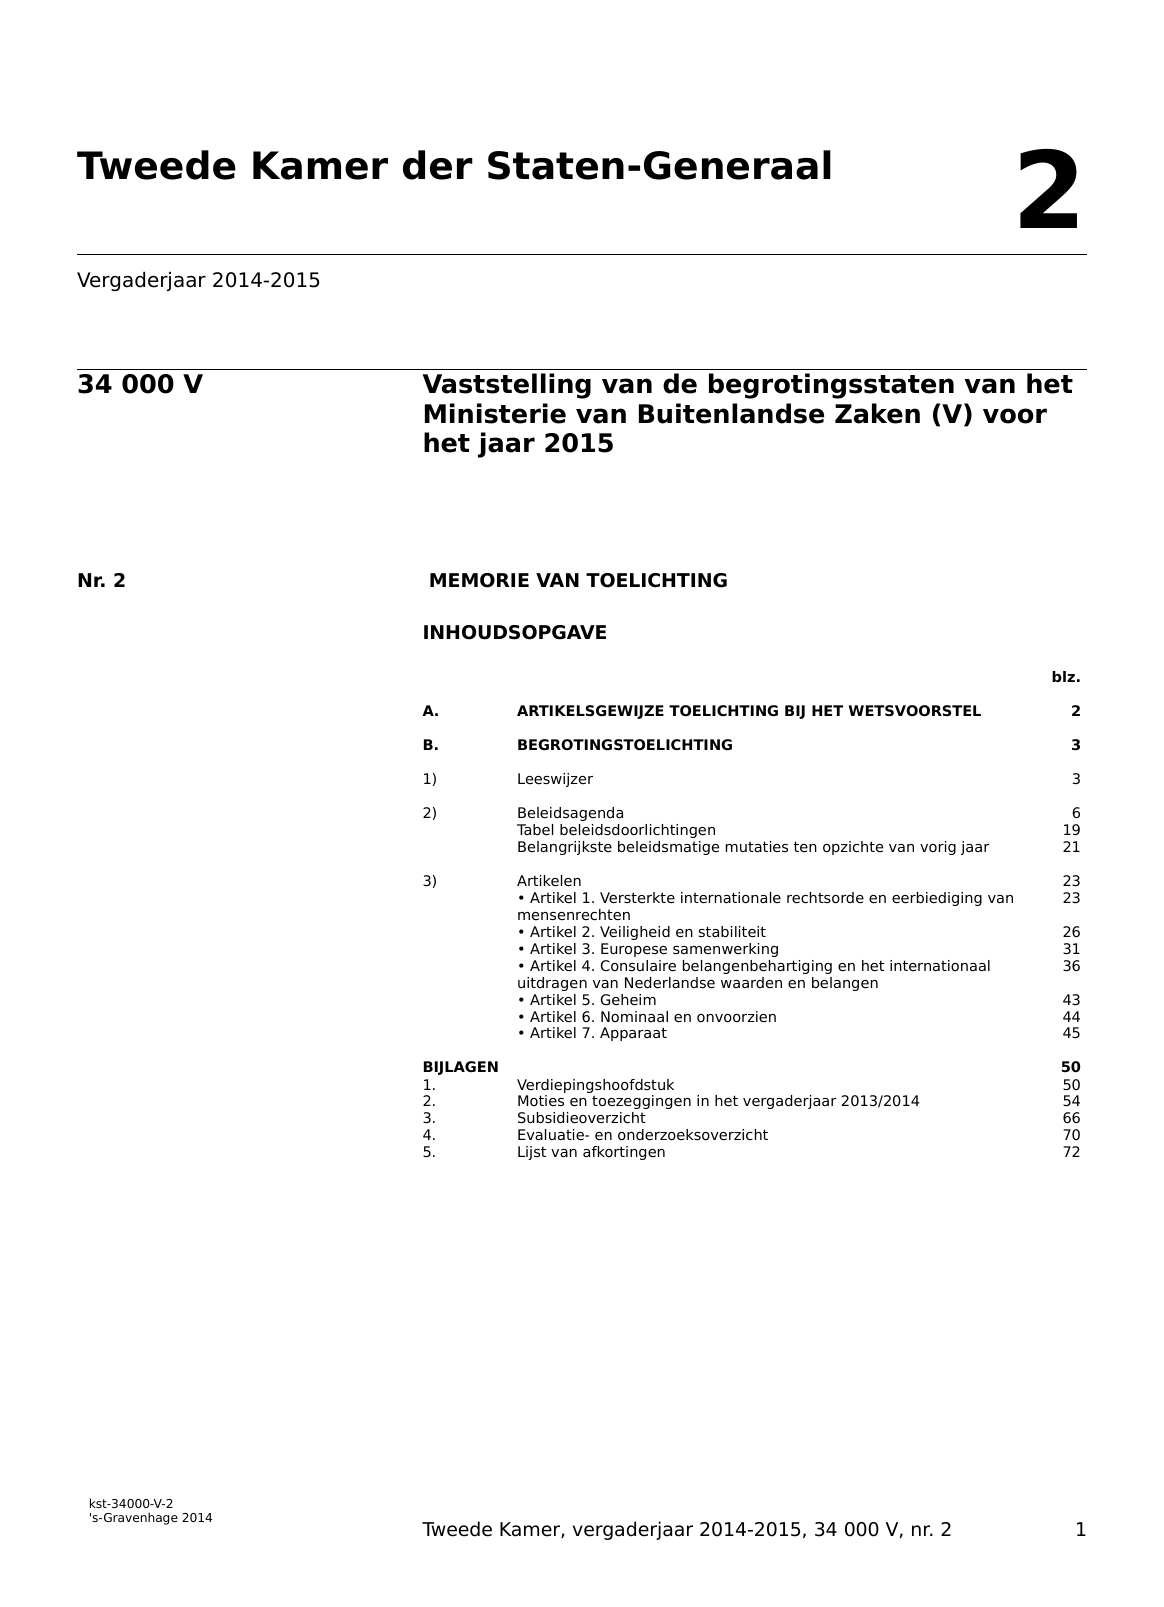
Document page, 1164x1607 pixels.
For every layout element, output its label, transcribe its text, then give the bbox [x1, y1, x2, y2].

table_cell ARTIKELSGEWIJZE TOELICHTING BIJ HET WETSVOORSTEL [511, 703, 1028, 720]
table_cell [422, 1043, 511, 1059]
table_cell [511, 754, 1028, 771]
table_cell 23 [1028, 890, 1087, 923]
table_cell 43 [1028, 991, 1087, 1008]
table_cell 5. [422, 1144, 511, 1161]
table_cell [422, 856, 511, 873]
table_cell • Artikel 3. Europese samenwerking [511, 941, 1028, 957]
table_cell 3 [1028, 771, 1087, 788]
table_cell • Artikel 5. Geheim [511, 991, 1028, 1008]
table_cell [422, 941, 511, 957]
table_cell 2 [1028, 703, 1087, 720]
table_cell • Artikel 1. Versterkte internationale rechtsorde en eerbiediging van mensenrechten [511, 890, 1028, 923]
table_cell 50 [1028, 1059, 1087, 1076]
table_cell BIJLAGEN [422, 1059, 511, 1076]
subtitle 34 000 V Vaststelling van de begrotingsstaten van het Ministerie van Buitenlandse Zaken (V) voor het jaar 2015 [77, 370, 1087, 459]
table_cell Tabel beleidsdoorlichtingen [511, 822, 1028, 839]
table_cell [422, 958, 511, 991]
table_cell [1028, 1043, 1087, 1059]
table_cell [511, 686, 1028, 703]
table_cell [422, 991, 511, 1008]
table_header blz. [1028, 669, 1087, 686]
table_cell 54 [1028, 1093, 1087, 1110]
table_cell • Artikel 7. Apparaat [511, 1025, 1028, 1042]
text 's-Gravenhage 2014 [88, 1511, 323, 1525]
table_cell • Artikel 4. Consulaire belangenbehartiging en het internationaal uitdragen van Nederlandse waarden en belangen [511, 958, 1028, 991]
table_cell [422, 788, 511, 805]
table_header Tweede Kamer der Staten-Generaal [77, 130, 886, 254]
table_cell 50 [1028, 1076, 1087, 1093]
table_cell 31 [1028, 941, 1087, 957]
table_cell Evaluatie- en onderzoeksoverzicht [511, 1127, 1028, 1144]
table_cell 44 [1028, 1009, 1087, 1025]
table_cell [1028, 720, 1087, 737]
table_cell A. [422, 703, 511, 720]
table_cell [511, 1059, 1028, 1076]
table_cell 66 [1028, 1110, 1087, 1127]
table_cell 2. [422, 1093, 511, 1110]
table_cell [422, 754, 511, 771]
table_cell [422, 1009, 511, 1025]
table_cell 72 [1028, 1144, 1087, 1161]
table_cell 23 [1028, 873, 1087, 889]
table_cell Lijst van afkortingen [511, 1144, 1028, 1161]
table_cell 3) [422, 873, 511, 889]
text kst-34000-V-2 [88, 1497, 323, 1511]
table_cell [422, 720, 511, 737]
table_cell [511, 1043, 1028, 1059]
table_cell Vergaderjaar 2014-2015 [77, 255, 1087, 369]
table_cell [422, 1025, 511, 1042]
table_cell [422, 822, 511, 839]
table_cell • Artikel 6. Nominaal en onvoorzien [511, 1009, 1028, 1025]
table_cell Subsidieoverzicht [511, 1110, 1028, 1127]
subtitle Nr. 2 MEMORIE VAN TOELICHTING [77, 570, 1087, 592]
table_cell [511, 788, 1028, 805]
table_cell 4. [422, 1127, 511, 1144]
table_cell [1028, 788, 1087, 805]
table_cell [422, 890, 511, 923]
table_header [422, 669, 511, 686]
table_cell [1028, 856, 1087, 873]
table_cell Verdiepingshoofdstuk [511, 1076, 1028, 1093]
table_cell Moties en toezeggingen in het vergaderjaar 2013/2014 [511, 1093, 1028, 1110]
table_cell 3 [1028, 737, 1087, 754]
table_cell 45 [1028, 1025, 1087, 1042]
table_cell 6 [1028, 805, 1087, 822]
table_cell 19 [1028, 822, 1087, 839]
table_cell B. [422, 737, 511, 754]
table_header 2 [886, 130, 1087, 254]
table_cell [422, 924, 511, 941]
table_cell [422, 839, 511, 856]
table_cell • Artikel 2. Veiligheid en stabiliteit [511, 924, 1028, 941]
table_cell 26 [1028, 924, 1087, 941]
table_cell Leeswijzer [511, 771, 1028, 788]
table_cell [1028, 754, 1087, 771]
table_cell [1028, 686, 1087, 703]
table_cell 21 [1028, 839, 1087, 856]
table_cell Beleidsagenda [511, 805, 1028, 822]
table_cell 70 [1028, 1127, 1087, 1144]
table_cell 1) [422, 771, 511, 788]
table_cell 2) [422, 805, 511, 822]
table_cell BEGROTINGSTOELICHTING [511, 737, 1028, 754]
table_cell Belangrijkste beleidsmatige mutaties ten opzichte van vorig jaar [511, 839, 1028, 856]
table_cell Artikelen [511, 873, 1028, 889]
table_cell 36 [1028, 958, 1087, 991]
table_cell 3. [422, 1110, 511, 1127]
table_header [511, 669, 1028, 686]
table_cell [422, 686, 511, 703]
table_cell [511, 856, 1028, 873]
subtitle INHOUDSOPGAVE [422, 622, 1087, 644]
table_cell [511, 720, 1028, 737]
table_cell 1. [422, 1076, 511, 1093]
